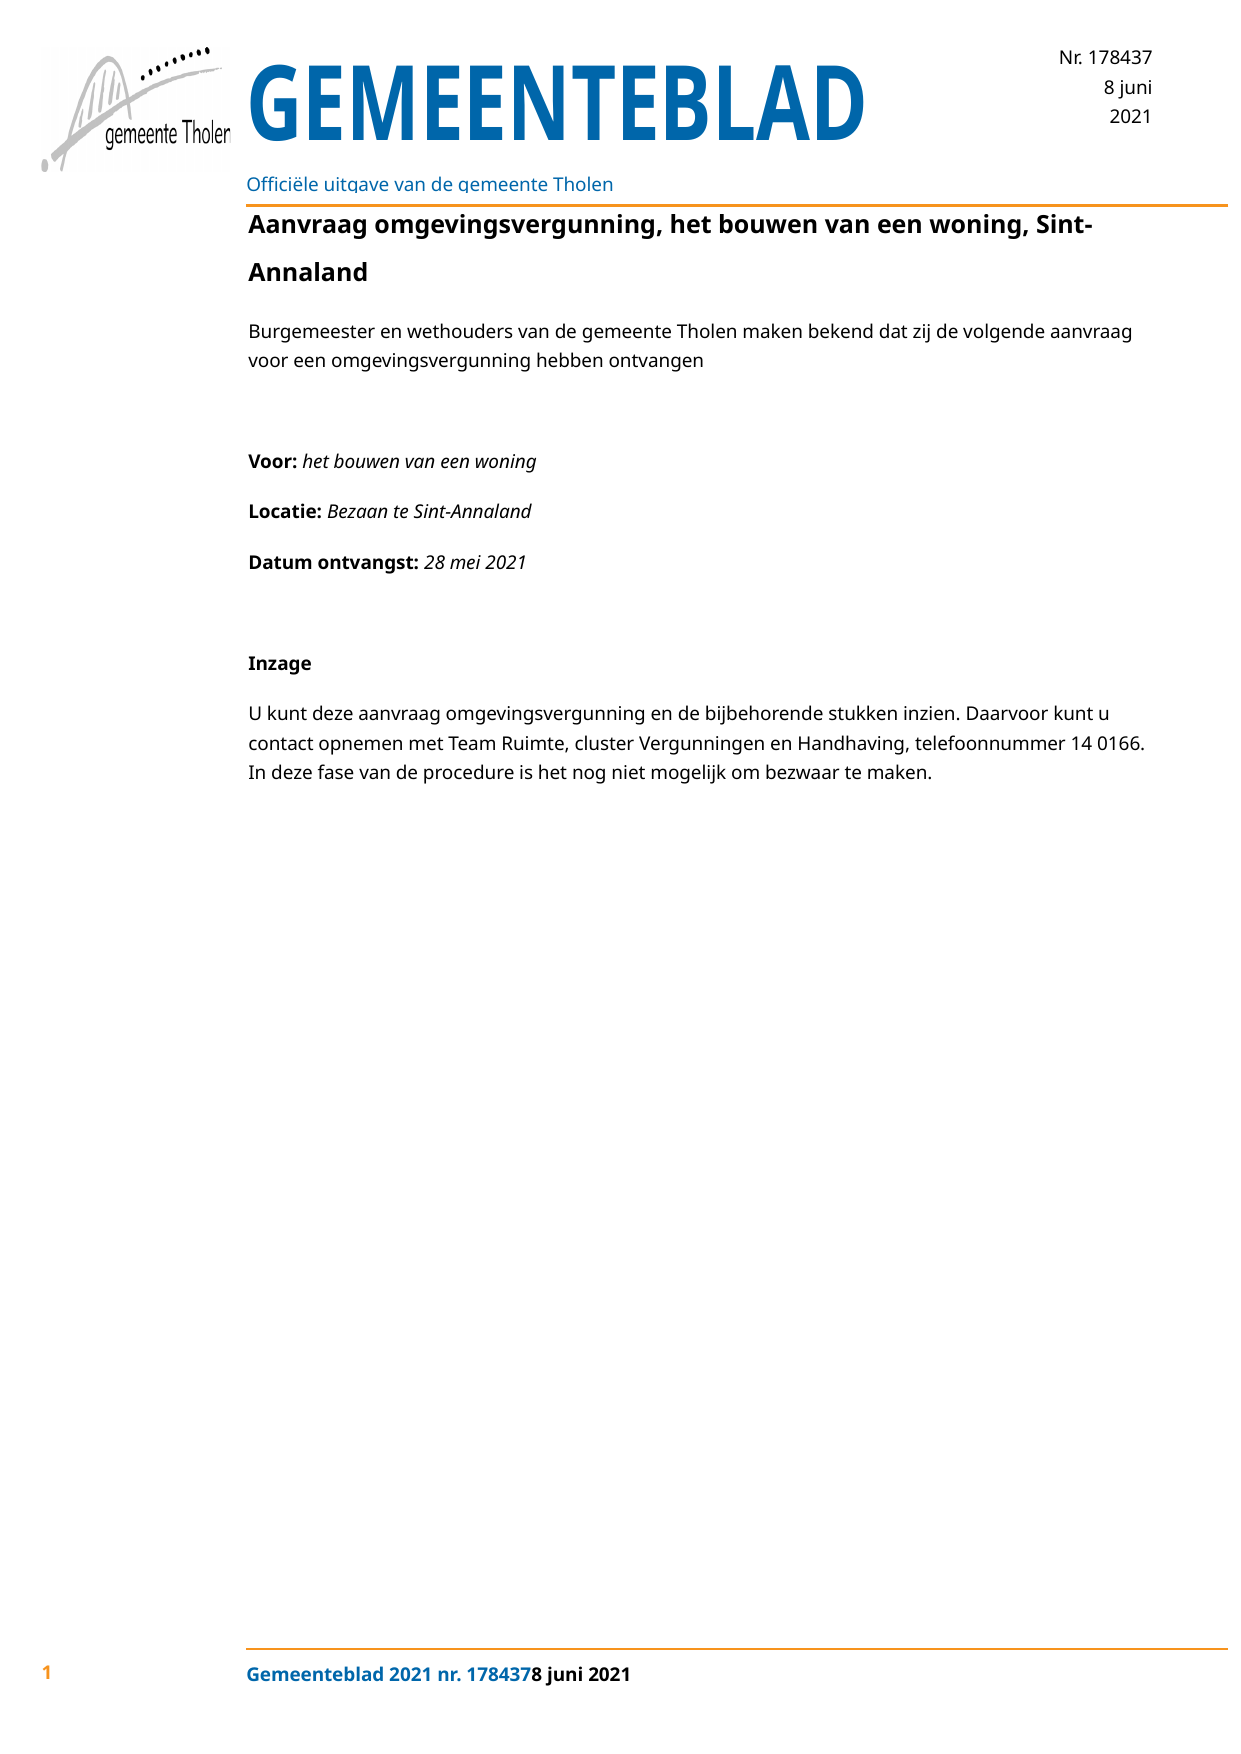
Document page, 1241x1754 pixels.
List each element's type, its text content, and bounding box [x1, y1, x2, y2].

text Burgemeester en wethouders van de gemeente Tholen maken bekend dat zij de volgende aanvraag voor een omgevingsvergunning hebben ontvangen [248, 318, 1152, 373]
text Datum ontvangst: 28 mei 2021 [248, 549, 1152, 575]
text Voor: het bouwen van een woning [248, 448, 1152, 474]
picture [41, 47, 231, 172]
text U kunt deze aanvraag omgevingsvergunning en de bijbehorende stukken inzien. Daarvoor kunt u contact opnemen met Team Ruimte, cluster Vergunningen en Handhaving, telefoonnummer 14 0166. In deze fase van de procedure is het nog niet mogelijk om bezwaar te maken. [248, 700, 1152, 785]
text Aanvraag omgevingsvergunning, het bouwen van een woning, Sint-Annaland [248, 207, 1152, 288]
text Locatie: Bezaan te Sint-Annaland [248, 499, 1152, 524]
text Inzage [248, 650, 1152, 676]
